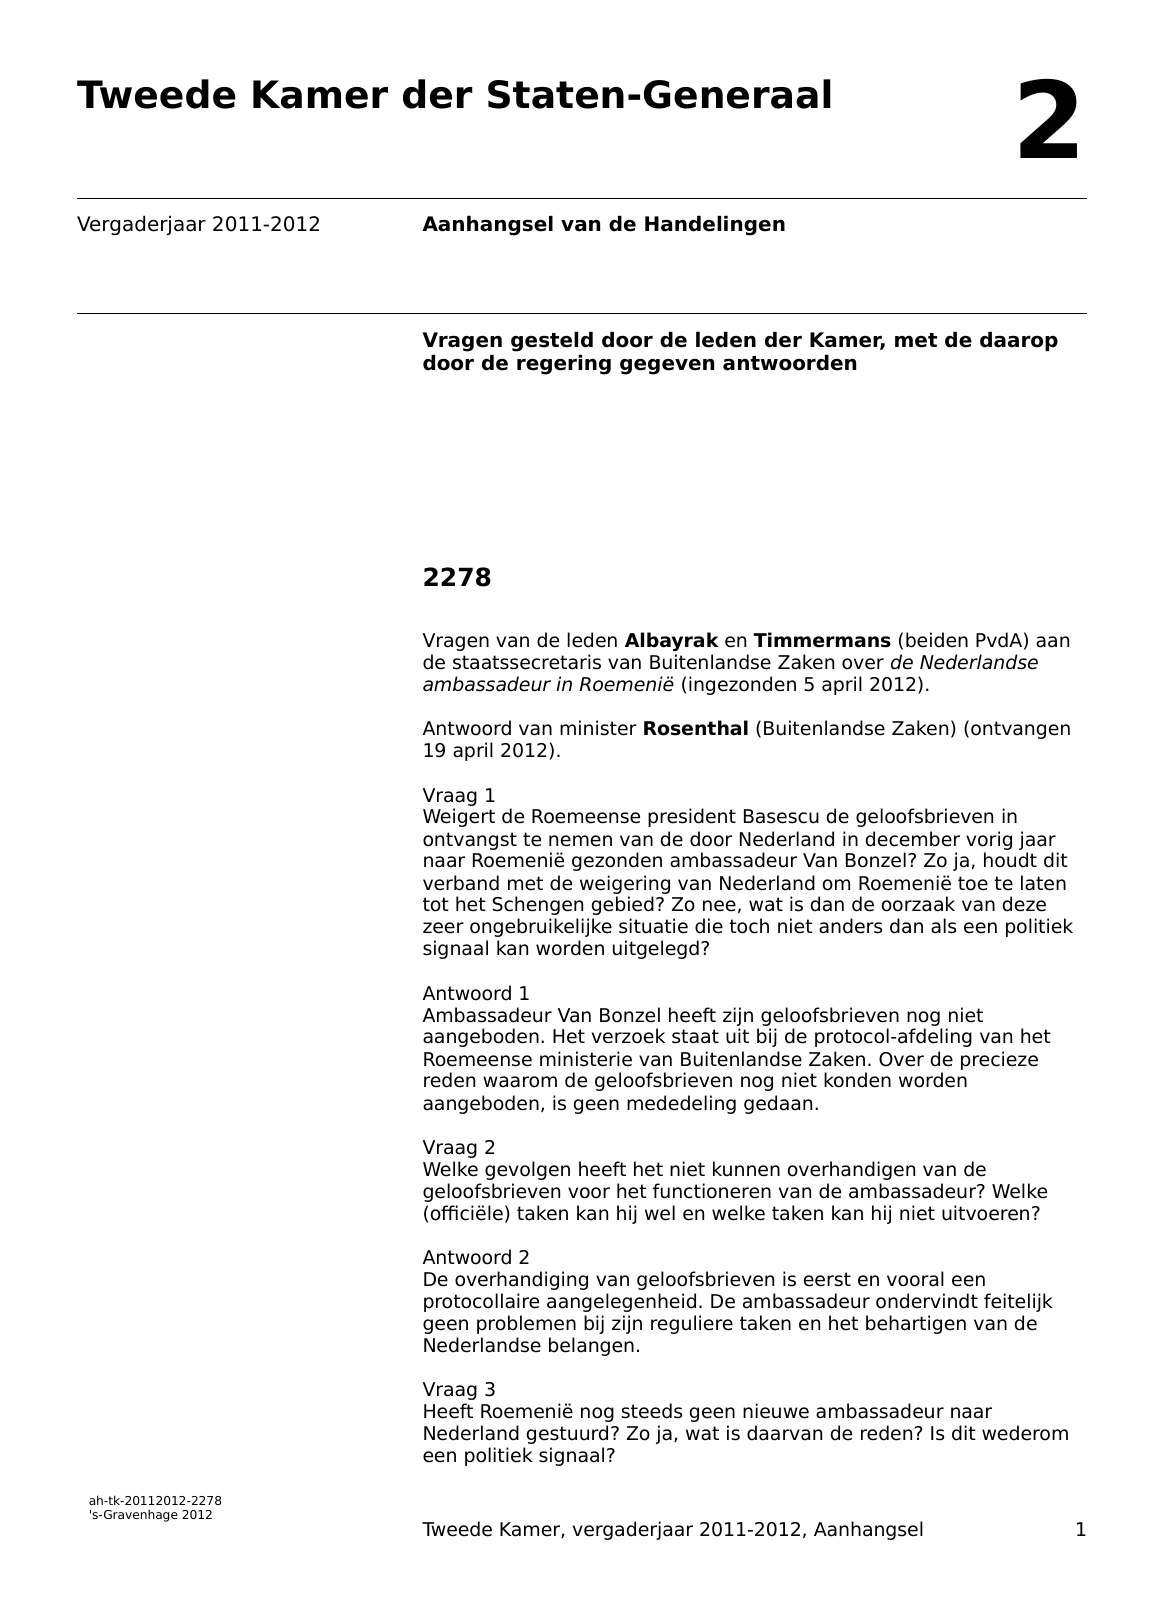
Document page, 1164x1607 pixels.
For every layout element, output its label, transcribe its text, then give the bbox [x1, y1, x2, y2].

text 2278 [422, 563, 1087, 592]
text Antwoord 1 [422, 982, 1087, 1004]
text Antwoord van minister Rosenthal (Buitenlandse Zaken) (ontvangen 19 april 2012). [422, 718, 1087, 762]
text ah-tk-20112012-2278 [88, 1494, 323, 1508]
text Ambassadeur Van Bonzel heeft zijn geloofsbrieven nog niet aangeboden. Het verzoek staat uit bij de protocol-afdeling van het Roemeense ministerie van Buitenlandse Zaken. Over de precieze reden waarom de geloofsbrieven nog niet konden worden aangeboden, is geen mededeling gedaan. [422, 1004, 1087, 1114]
table_cell [77, 314, 422, 375]
text Vraag 2 [422, 1137, 1087, 1158]
table_cell Vragen gesteld door de leden der Kamer, met de daarop door de regering gegeven antwoorden [422, 314, 1087, 375]
text Heeft Roemenië nog steeds geen nieuwe ambassadeur naar Nederland gestuurd? Zo ja, wat is daarvan de reden? Is dit wederom een politiek signaal? [422, 1401, 1087, 1467]
table_cell Aanhangsel van de Handelingen [422, 199, 1087, 313]
text Vraag 1 [422, 784, 1087, 806]
text Welke gevolgen heeft het niet kunnen overhandigen van de geloofsbrieven voor het functioneren van de ambassadeur? Welke (officiële) taken kan hij wel en welke taken kan hij niet uitvoeren? [422, 1158, 1087, 1224]
text 's-Gravenhage 2012 [88, 1508, 323, 1522]
table_header Tweede Kamer der Staten-Generaal [77, 59, 886, 198]
text Weigert de Roemeense president Basescu de geloofsbrieven in ontvangst te nemen van de door Nederland in december vorig jaar naar Roemenië gezonden ambassadeur Van Bonzel? Zo ja, houdt dit verband met de weigering van Nederland om Roemenië toe te laten tot het Schengen gebied? Zo nee, wat is dan de oorzaak van deze zeer ongebruikelijke situatie die toch niet anders dan als een politiek signaal kan worden uitgelegd? [422, 806, 1087, 960]
text De overhandiging van geloofsbrieven is eerst en vooral een protocollaire aangelegenheid. De ambassadeur ondervindt feitelijk geen problemen bij zijn reguliere taken en het behartigen van de Nederlandse belangen. [422, 1269, 1087, 1357]
text Antwoord 2 [422, 1247, 1087, 1269]
table_header 2 [886, 59, 1087, 198]
text Vraag 3 [422, 1379, 1087, 1401]
table_cell Vergaderjaar 2011-2012 [77, 199, 422, 313]
text Vragen van de leden Albayrak en Timmermans (beiden PvdA) aan de staatssecretaris van Buitenlandse Zaken over de Nederlandse ambassadeur in Roemenië (ingezonden 5 april 2012). [422, 630, 1087, 696]
